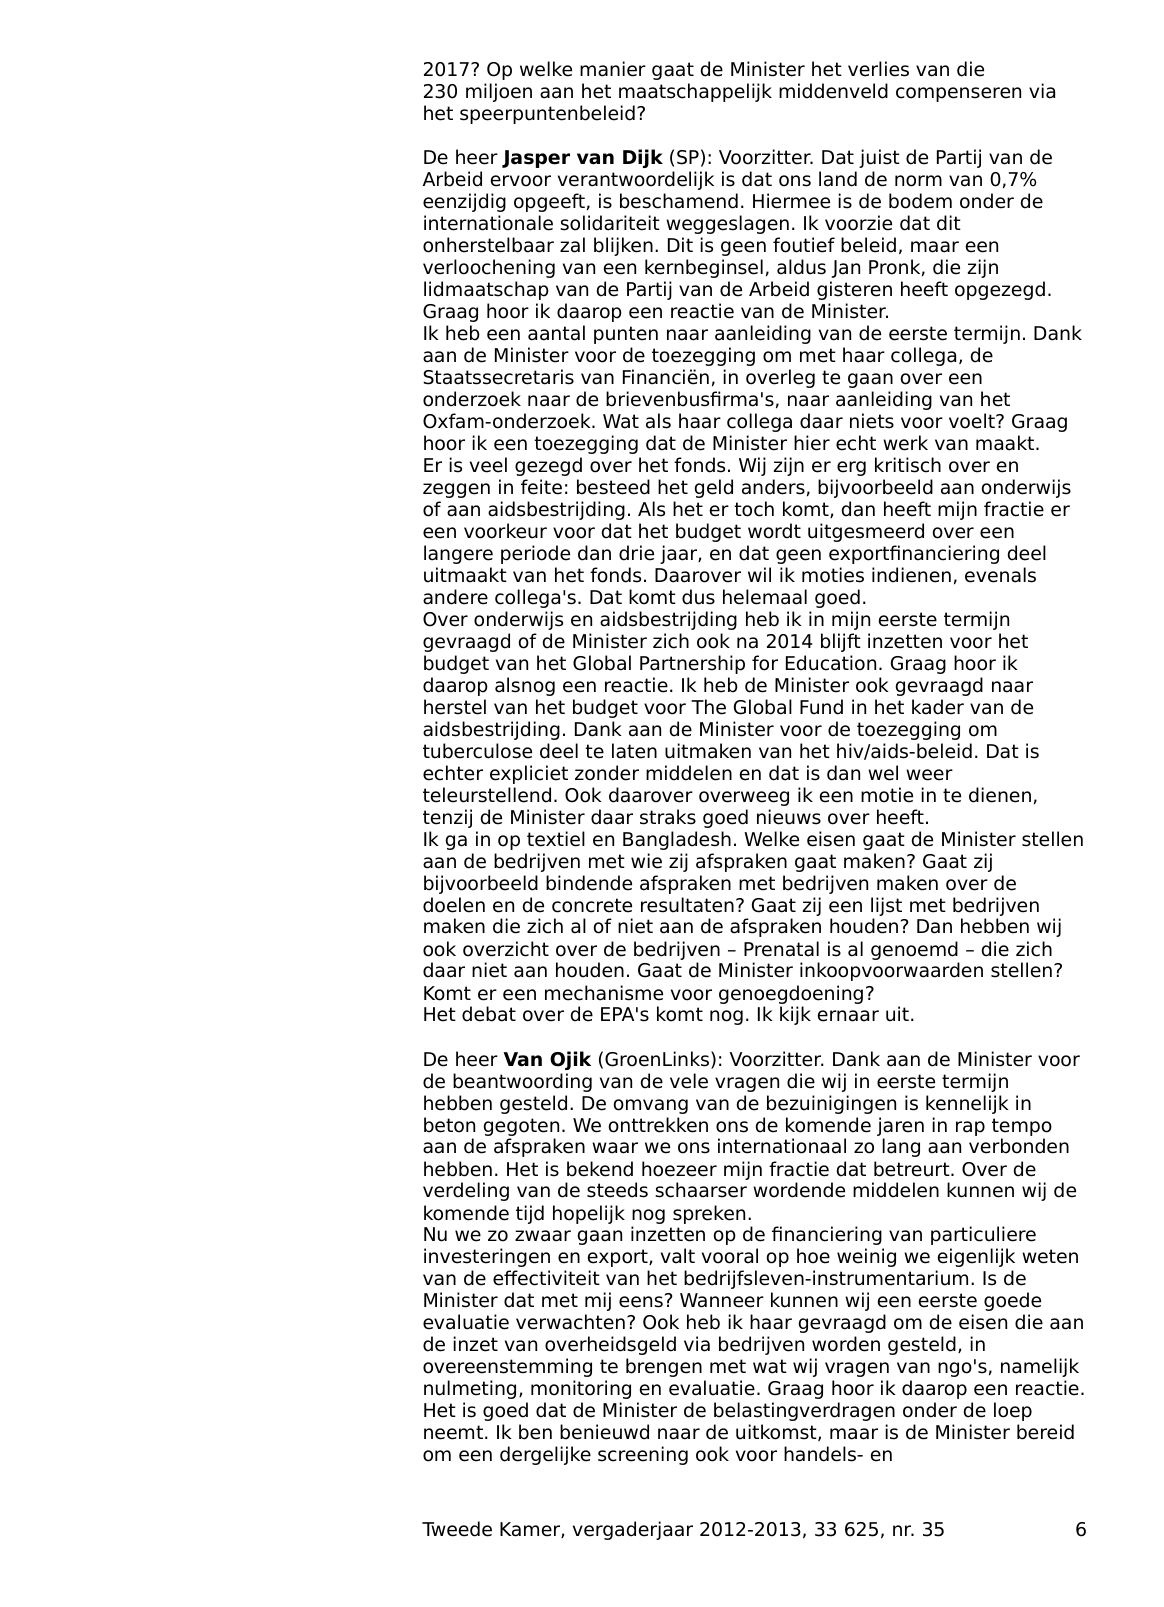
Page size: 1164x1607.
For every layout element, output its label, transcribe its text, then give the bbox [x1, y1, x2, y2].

text Nu we zo zwaar gaan inzetten op de financiering van particuliere investeringen en export, valt vooral op hoe weinig we eigenlijk weten van de effectiviteit van het bedrijfsleven-instrumentarium. Is de Minister dat met mij eens? Wanneer kunnen wij een eerste goede evaluatie verwachten? Ook heb ik haar gevraagd om de eisen die aan de inzet van overheidsgeld via bedrijven worden gesteld, in overeenstemming te brengen met wat wij vragen van ngo's, namelijk nulmeting, monitoring en evaluatie. Graag hoor ik daarop een reactie. [422, 1224, 1087, 1400]
text De heer Jasper van Dijk (SP): Voorzitter. Dat juist de Partij van de Arbeid ervoor verantwoordelijk is dat ons land de norm van 0,7% eenzijdig opgeeft, is beschamend. Hiermee is de bodem onder de internationale solidariteit weggeslagen. Ik voorzie dat dit onherstelbaar zal blijken. Dit is geen foutief beleid, maar een verloochening van een kernbeginsel, aldus Jan Pronk, die zijn lidmaatschap van de Partij van de Arbeid gisteren heeft opgezegd. Graag hoor ik daarop een reactie van de Minister. [422, 147, 1087, 323]
text De heer Van Ojik (GroenLinks): Voorzitter. Dank aan de Minister voor de beantwoording van de vele vragen die wij in eerste termijn hebben gesteld. De omvang van de bezuinigingen is kennelijk in beton gegoten. We onttrekken ons de komende jaren in rap tempo aan de afspraken waar we ons internationaal zo lang aan verbonden hebben. Het is bekend hoezeer mijn fractie dat betreurt. Over de verdeling van de steeds schaarser wordende middelen kunnen wij de komende tijd hopelijk nog spreken. [422, 1048, 1087, 1224]
text Het is goed dat de Minister de belastingverdragen onder de loep neemt. Ik ben benieuwd naar de uitkomst, maar is de Minister bereid om een dergelijke screening ook voor handels- en [422, 1400, 1087, 1466]
text Ik ga in op textiel en Bangladesh. Welke eisen gaat de Minister stellen aan de bedrijven met wie zij afspraken gaat maken? Gaat zij bijvoorbeeld bindende afspraken met bedrijven maken over de doelen en de concrete resultaten? Gaat zij een lijst met bedrijven maken die zich al of niet aan de afspraken houden? Dan hebben wij ook overzicht over de bedrijven – Prenatal is al genoemd – die zich daar niet aan houden. Gaat de Minister inkoopvoorwaarden stellen? Komt er een mechanisme voor genoegdoening? [422, 828, 1087, 1004]
text Over onderwijs en aidsbestrijding heb ik in mijn eerste termijn gevraagd of de Minister zich ook na 2014 blijft inzetten voor het budget van het Global Partnership for Education. Graag hoor ik daarop alsnog een reactie. Ik heb de Minister ook gevraagd naar herstel van het budget voor The Global Fund in het kader van de aidsbestrijding. Dank aan de Minister voor de toezegging om tuberculose deel te laten uitmaken van het hiv/aids-beleid. Dat is echter expliciet zonder middelen en dat is dan wel weer teleurstellend. Ook daarover overweeg ik een motie in te dienen, tenzij de Minister daar straks goed nieuws over heeft. [422, 609, 1087, 828]
text 2017? Op welke manier gaat de Minister het verlies van die 230 miljoen aan het maatschappelijk middenveld compenseren via het speerpuntenbeleid? [422, 59, 1087, 125]
text Er is veel gezegd over het fonds. Wij zijn er erg kritisch over en zeggen in feite: besteed het geld anders, bijvoorbeeld aan onderwijs of aan aidsbestrijding. Als het er toch komt, dan heeft mijn fractie er een voorkeur voor dat het budget wordt uitgesmeerd over een langere periode dan drie jaar, en dat geen exportfinanciering deel uitmaakt van het fonds. Daarover wil ik moties indienen, evenals andere collega's. Dat komt dus helemaal goed. [422, 455, 1087, 609]
text Ik heb een aantal punten naar aanleiding van de eerste termijn. Dank aan de Minister voor de toezegging om met haar collega, de Staatssecretaris van Financiën, in overleg te gaan over een onderzoek naar de brievenbusfirma's, naar aanleiding van het Oxfam-onderzoek. Wat als haar collega daar niets voor voelt? Graag hoor ik een toezegging dat de Minister hier echt werk van maakt. [422, 323, 1087, 455]
text Het debat over de EPA's komt nog. Ik kijk ernaar uit. [422, 1004, 1087, 1026]
